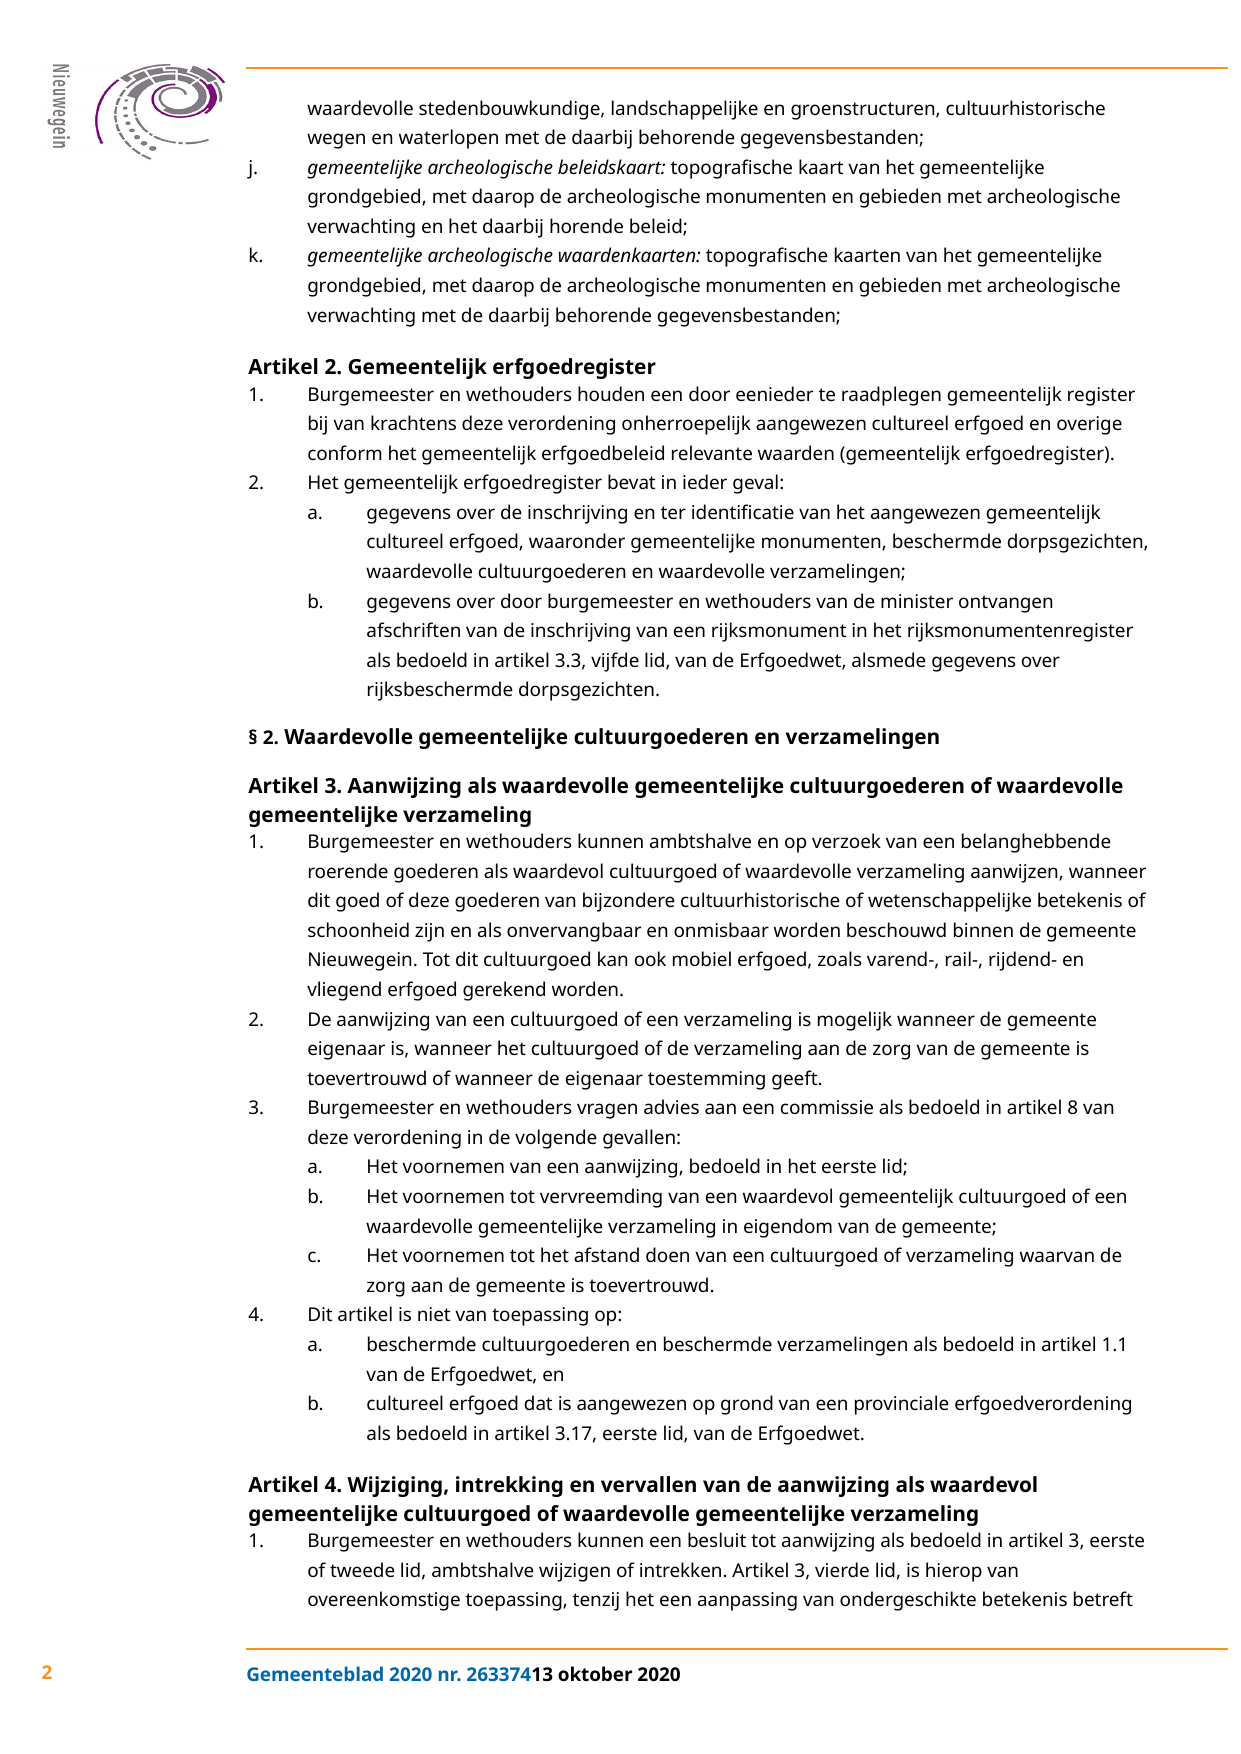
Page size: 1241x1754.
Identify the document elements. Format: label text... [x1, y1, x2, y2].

list gegevens over de inschrijving en ter identificatie van het aangewezen gemeentelijk cultureel erfgoed, waaronder gemeentelijke monumenten, beschermde dorpsgezichten, waardevolle cultuurgoederen en waardevolle verzamelingen; [307, 499, 1152, 584]
list Het voornemen tot het afstand doen van een cultuurgoed of verzameling waarvan de zorg aan de gemeente is toevertrouwd. [307, 1242, 1152, 1298]
list Dit artikel is niet van toepassing op: [248, 1302, 1152, 1327]
list Het gemeentelijk erfgoedregister bevat in ieder geval: [248, 469, 1152, 495]
list beschermde cultuurgoederen en beschermde verzamelingen als bedoeld in artikel 1.1 van de Erfgoedwet, en [307, 1331, 1152, 1387]
list De aanwijzing van een cultuurgoed of een verzameling is mogelijk wanneer de gemeente eigenaar is, wanneer het cultuurgoed of de verzameling aan de zorg van de gemeente is toevertrouwd of wanneer de eigenaar toestemming geeft. [248, 1006, 1152, 1091]
text Artikel 3. Aanwijzing als waardevolle gemeentelijke cultuurgoederen of waardevolle gemeentelijke verzameling [248, 771, 1152, 828]
list Het voornemen tot vervreemding van een waardevol gemeentelijk cultuurgoed of een waardevolle gemeentelijke verzameling in eigendom van de gemeente; [307, 1183, 1152, 1239]
list Burgemeester en wethouders kunnen ambtshalve en op verzoek van een belanghebbende roerende goederen als waardevol cultuurgoed of waardevolle verzameling aanwijzen, wanneer dit goed of deze goederen van bijzondere cultuurhistorische of wetenschappelijke betekenis of schoonheid zijn en als onvervangbaar en onmisbaar worden beschouwd binnen de gemeente Nieuwegein. Tot dit cultuurgoed kan ook mobiel erfgoed, zoals varend-, rail-, rijdend- en vliegend erfgoed gerekend worden. [248, 828, 1152, 1002]
list Burgemeester en wethouders houden een door eenieder te raadplegen gemeentelijk register bij van krachtens deze verordening onherroepelijk aangewezen cultureel erfgoed en overige conform het gemeentelijk erfgoedbeleid relevante waarden (gemeentelijk erfgoedregister). [248, 381, 1152, 466]
text § 2. Waardevolle gemeentelijke cultuurgoederen en verzamelingen [248, 722, 1152, 751]
list Burgemeester en wethouders kunnen een besluit tot aanwijzing als bedoeld in artikel 3, eerste of tweede lid, ambtshalve wijzigen of intrekken. Artikel 3, vierde lid, is hierop van overeenkomstige toepassing, tenzij het een aanpassing van ondergeschikte betekenis betreft [248, 1527, 1152, 1612]
list Burgemeester en wethouders vragen advies aan een commissie als bedoeld in artikel 8 van deze verordening in de volgende gevallen: [248, 1094, 1152, 1150]
text Artikel 4. Wijziging, intrekking en vervallen van de aanwijzing als waardevol gemeentelijke cultuurgoed of waardevolle gemeentelijke verzameling [248, 1470, 1152, 1527]
picture [41, 47, 231, 172]
list gemeentelijke archeologische beleidskaart: topografische kaart van het gemeentelijke grondgebied, met daarop de archeologische monumenten en gebieden met archeologische verwachting en het daarbij horende beleid; [248, 154, 1152, 239]
list waardevolle stedenbouwkundige, landschappelijke en groenstructuren, cultuurhistorische wegen en waterlopen met de daarbij behorende gegevensbestanden; [248, 95, 1152, 150]
list gegevens over door burgemeester en wethouders van de minister ontvangen afschriften van de inschrijving van een rijksmonument in het rijksmonumentenregister als bedoeld in artikel 3.3, vijfde lid, van de Erfgoedwet, alsmede gegevens over rijksbeschermde dorpsgezichten. [307, 588, 1152, 702]
text Artikel 2. Gemeentelijk erfgoedregister [248, 352, 1152, 381]
list Het voornemen van een aanwijzing, bedoeld in het eerste lid; [307, 1154, 1152, 1179]
list gemeentelijke archeologische waardenkaarten: topografische kaarten van het gemeentelijke grondgebied, met daarop de archeologische monumenten en gebieden met archeologische verwachting met de daarbij behorende gegevensbestanden; [248, 243, 1152, 328]
list cultureel erfgoed dat is aangewezen op grond van een provinciale erfgoedverordening als bedoeld in artikel 3.17, eerste lid, van de Erfgoedwet. [307, 1390, 1152, 1446]
